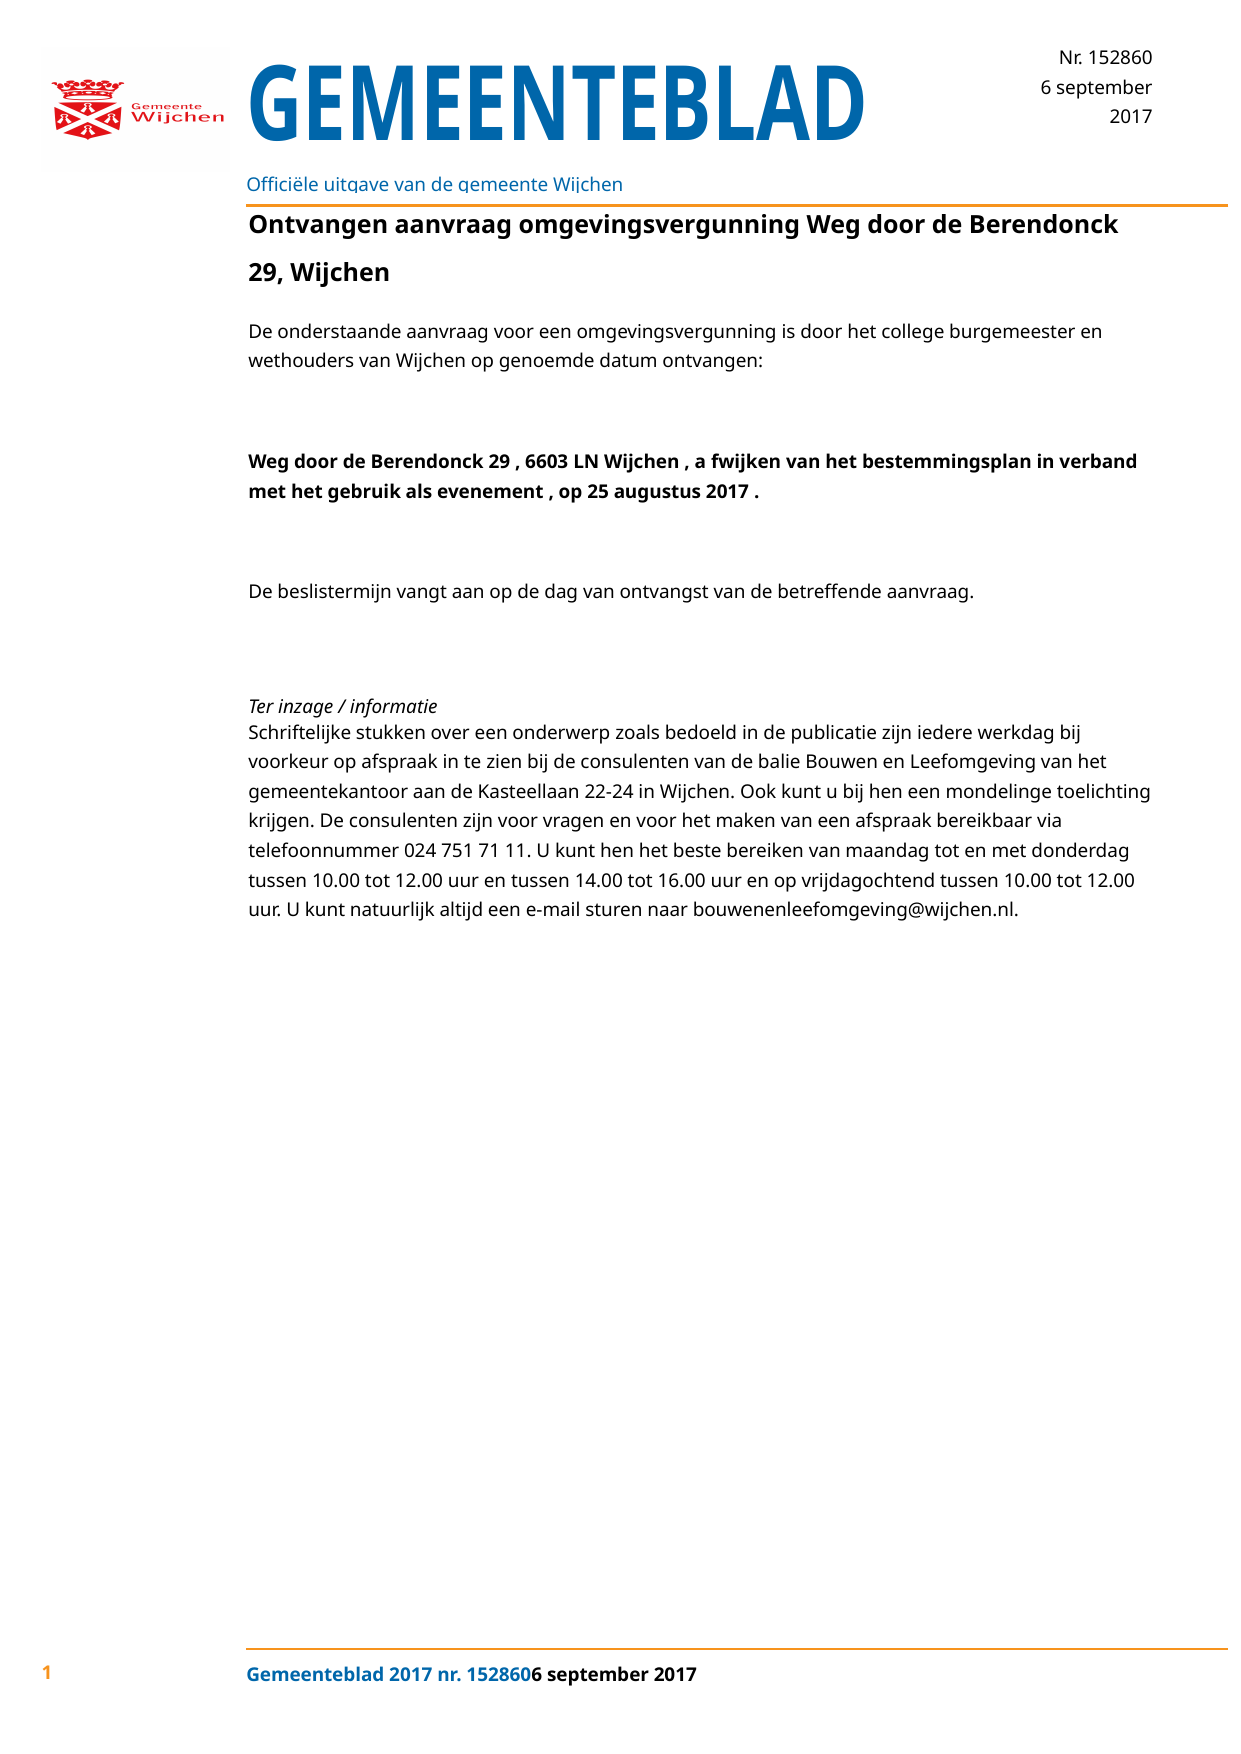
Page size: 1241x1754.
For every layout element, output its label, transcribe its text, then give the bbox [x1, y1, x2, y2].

text Ontvangen aanvraag omgevingsvergunning Weg door de Berendonck 29, Wijchen [248, 207, 1152, 288]
text Ter inzage / informatie [248, 693, 1152, 719]
text Schriftelijke stukken over een onderwerp zoals bedoeld in de publicatie zijn iedere werkdag bij voorkeur op afspraak in te zien bij de consulenten van de balie Bouwen en Leefomgeving van het gemeentekantoor aan de Kasteellaan 22-24 in Wijchen. Ook kunt u bij hen een mondelinge toelichting krijgen. De consulenten zijn voor vragen en voor het maken van een afspraak bereikbaar via telefoonnummer 024 751 71 11. U kunt hen het beste bereiken van maandag tot en met donderdag tussen 10.00 tot 12.00 uur en tussen 14.00 tot 16.00 uur en op vrijdagochtend tussen 10.00 tot 12.00 uur. U kunt natuurlijk altijd een e-mail sturen naar bouwenenleefomgeving@wijchen.nl. [248, 719, 1152, 922]
text De beslistermijn vangt aan op de dag van ontvangst van de betreffende aanvraag. [248, 579, 1152, 604]
text Weg door de Berendonck 29 , 6603 LN Wijchen , a fwijken van het bestemmingsplan in verband met het gebruik als evenement , op 25 augustus 2017 . [248, 448, 1152, 504]
picture [41, 47, 231, 172]
text De onderstaande aanvraag voor een omgevingsvergunning is door het college burgemeester en wethouders van Wijchen op genoemde datum ontvangen: [248, 318, 1152, 373]
